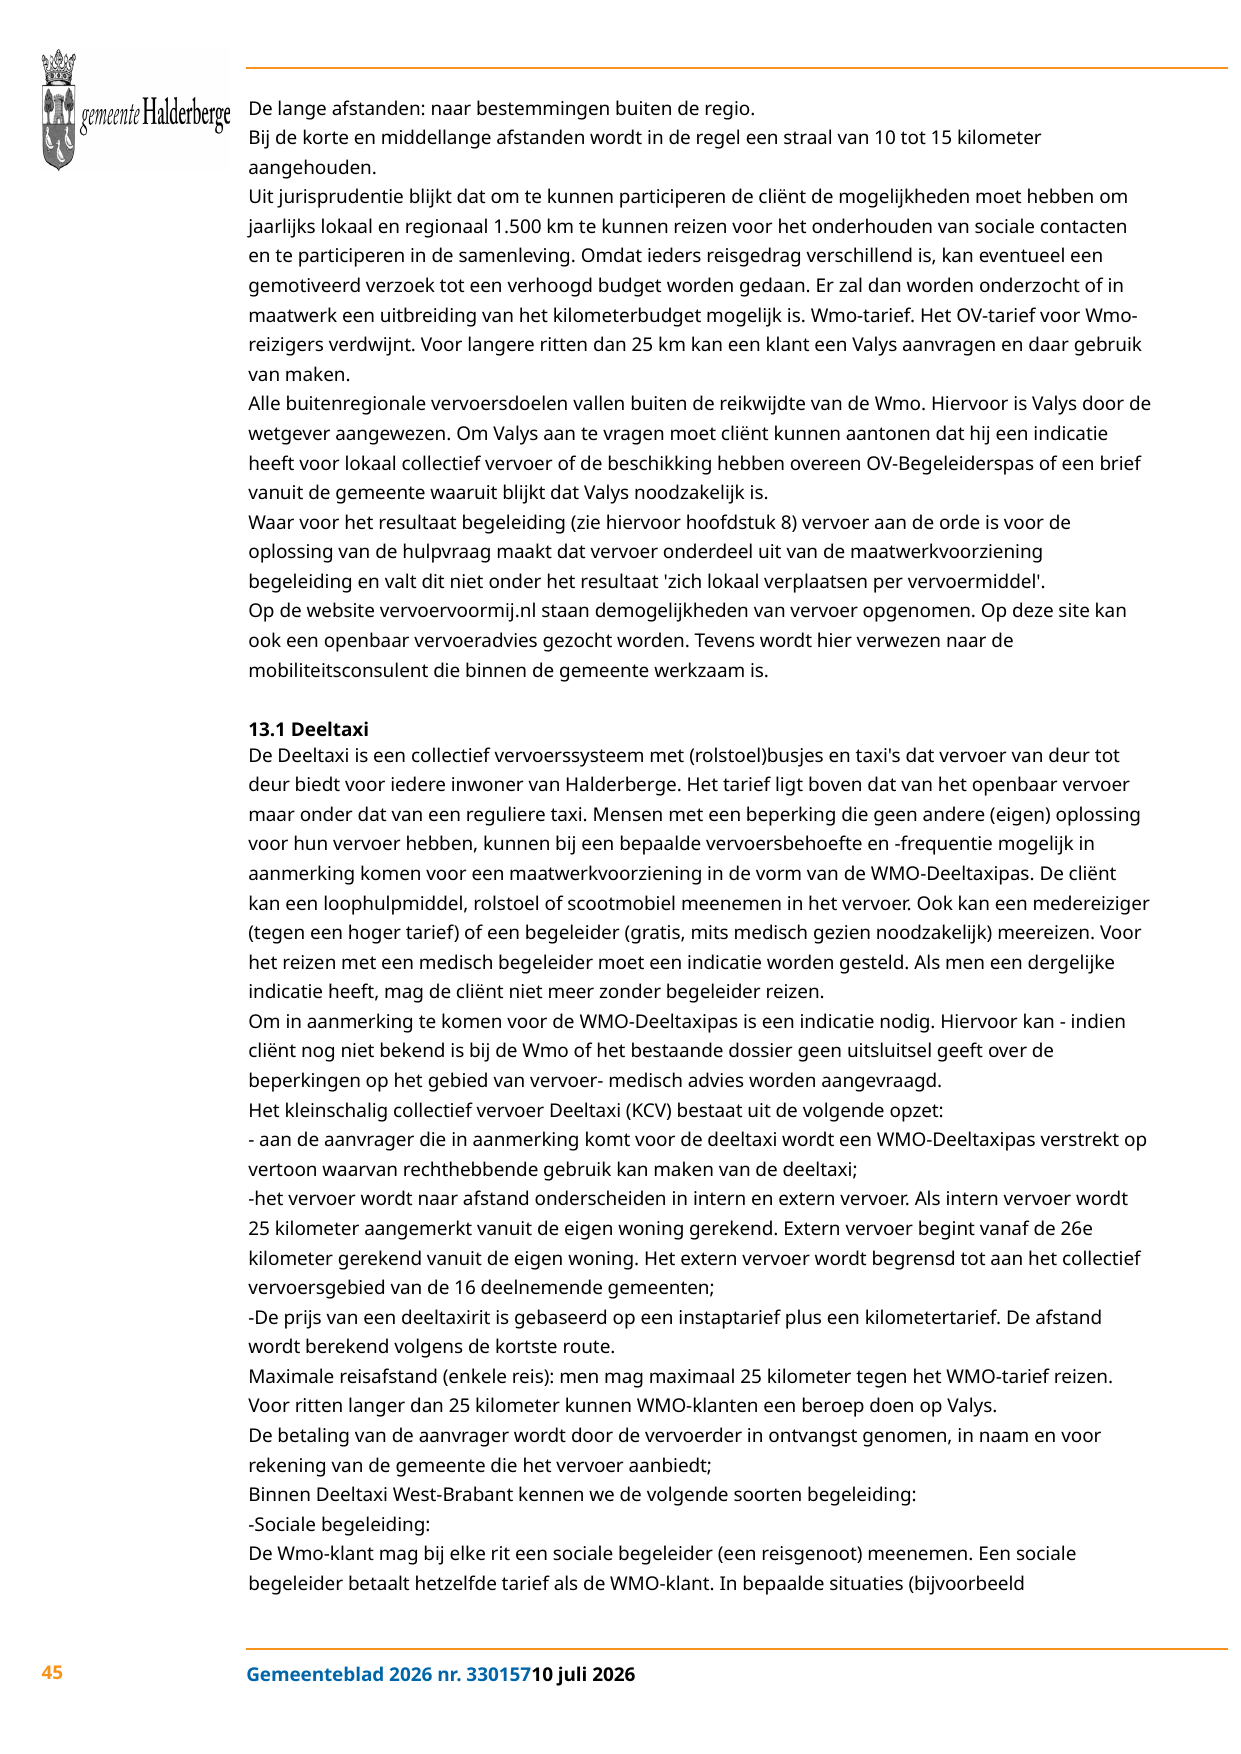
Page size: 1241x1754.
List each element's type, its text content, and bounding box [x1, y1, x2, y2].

text Het kleinschalig collectief vervoer Deeltaxi (KCV) bestaat uit de volgende opzet: [248, 1097, 1152, 1122]
text De lange afstanden: naar bestemmingen buiten de regio. [248, 95, 1152, 121]
text Bij de korte en middellange afstanden wordt in de regel een straal van 10 tot 15 kilometer aangehouden. [248, 124, 1152, 180]
text Binnen Deeltaxi West-Brabant kennen we de volgende soorten begeleiding: [248, 1481, 1152, 1507]
text -De prijs van een deeltaxirit is gebaseerd op een instaptarief plus een kilometertarief. De afstand wordt berekend volgens de kortste route. [248, 1304, 1152, 1359]
text Op de website vervoervoormij.nl staan demogelijkheden van vervoer opgenomen. Op deze site kan ook een openbaar vervoeradvies gezocht worden. Tevens wordt hier verwezen naar de mobiliteitsconsulent die binnen de gemeente werkzaam is. [248, 598, 1152, 683]
text -het vervoer wordt naar afstand onderscheiden in intern en extern vervoer. Als intern vervoer wordt 25 kilometer aangemerkt vanuit de eigen woning gerekend. Extern vervoer begint vanaf de 26e kilometer gerekend vanuit de eigen woning. Het extern vervoer wordt begrensd tot aan het collectief vervoersgebied van de 16 deelnemende gemeenten; [248, 1186, 1152, 1300]
text Maximale reisafstand (enkele reis): men mag maximaal 25 kilometer tegen het WMO-tarief reizen. Voor ritten langer dan 25 kilometer kunnen WMO-klanten een beroep doen op Valys. [248, 1363, 1152, 1418]
picture [41, 47, 231, 172]
text De Deeltaxi is een collectief vervoerssysteem met (rolstoel)busjes en taxi's dat vervoer van deur tot deur biedt voor iedere inwoner van Halderberge. Het tarief ligt boven dat van het openbaar vervoer maar onder dat van een reguliere taxi. Mensen met een beperking die geen andere (eigen) oplossing voor hun vervoer hebben, kunnen bij een bepaalde vervoersbehoefte en -frequentie mogelijk in aanmerking komen voor een maatwerkvoorziening in de vorm van de WMO-Deeltaxipas. De cliënt kan een loophulpmiddel, rolstoel of scootmobiel meenemen in het vervoer. Ook kan een medereiziger (tegen een hoger tarief) of een begeleider (gratis, mits medisch gezien noodzakelijk) meereizen. Voor het reizen met een medisch begeleider moet een indicatie worden gesteld. Als men een dergelijke indicatie heeft, mag de cliënt niet meer zonder begeleider reizen. [248, 742, 1152, 1004]
text Waar voor het resultaat begeleiding (zie hiervoor hoofdstuk 8) vervoer aan de orde is voor de oplossing van de hulpvraag maakt dat vervoer onderdeel uit van de maatwerkvoorziening begeleiding en valt dit niet onder het resultaat 'zich lokaal verplaatsen per vervoermiddel'. [248, 509, 1152, 594]
text De Wmo-klant mag bij elke rit een sociale begeleider (een reisgenoot) meenemen. Een sociale begeleider betaalt hetzelfde tarief als de WMO-klant. In bepaalde situaties (bijvoorbeeld [248, 1541, 1152, 1596]
text 13.1 Deeltaxi [248, 716, 1152, 742]
text Om in aanmerking te komen voor de WMO-Deeltaxipas is een indicatie nodig. Hiervoor kan - indien cliënt nog niet bekend is bij de Wmo of het bestaande dossier geen uitsluitsel geeft over de beperkingen op het gebied van vervoer- medisch advies worden aangevraagd. [248, 1008, 1152, 1093]
text - aan de aanvrager die in aanmerking komt voor de deeltaxi wordt een WMO-Deeltaxipas verstrekt op vertoon waarvan rechthebbende gebruik kan maken van de deeltaxi; [248, 1126, 1152, 1182]
text -Sociale begeleiding: [248, 1511, 1152, 1537]
text Uit jurisprudentie blijkt dat om te kunnen participeren de cliënt de mogelijkheden moet hebben om jaarlijks lokaal en regionaal 1.500 km te kunnen reizen voor het onderhouden van sociale contacten en te participeren in de samenleving. Omdat ieders reisgedrag verschillend is, kan eventueel een gemotiveerd verzoek tot een verhoogd budget worden gedaan. Er zal dan worden onderzocht of in maatwerk een uitbreiding van het kilometerbudget mogelijk is. Wmo-tarief. Het OV-tarief voor Wmo-reizigers verdwijnt. Voor langere ritten dan 25 km kan een klant een Valys aanvragen en daar gebruik van maken. [248, 183, 1152, 387]
text Alle buitenregionale vervoersdoelen vallen buiten de reikwijdte van de Wmo. Hiervoor is Valys door de wetgever aangewezen. Om Valys aan te vragen moet cliënt kunnen aantonen dat hij een indicatie heeft voor lokaal collectief vervoer of de beschikking hebben overeen OV-Begeleiderspas of een brief vanuit de gemeente waaruit blijkt dat Valys noodzakelijk is. [248, 391, 1152, 505]
text De betaling van de aanvrager wordt door de vervoerder in ontvangst genomen, in naam en voor rekening van de gemeente die het vervoer aanbiedt; [248, 1422, 1152, 1477]
